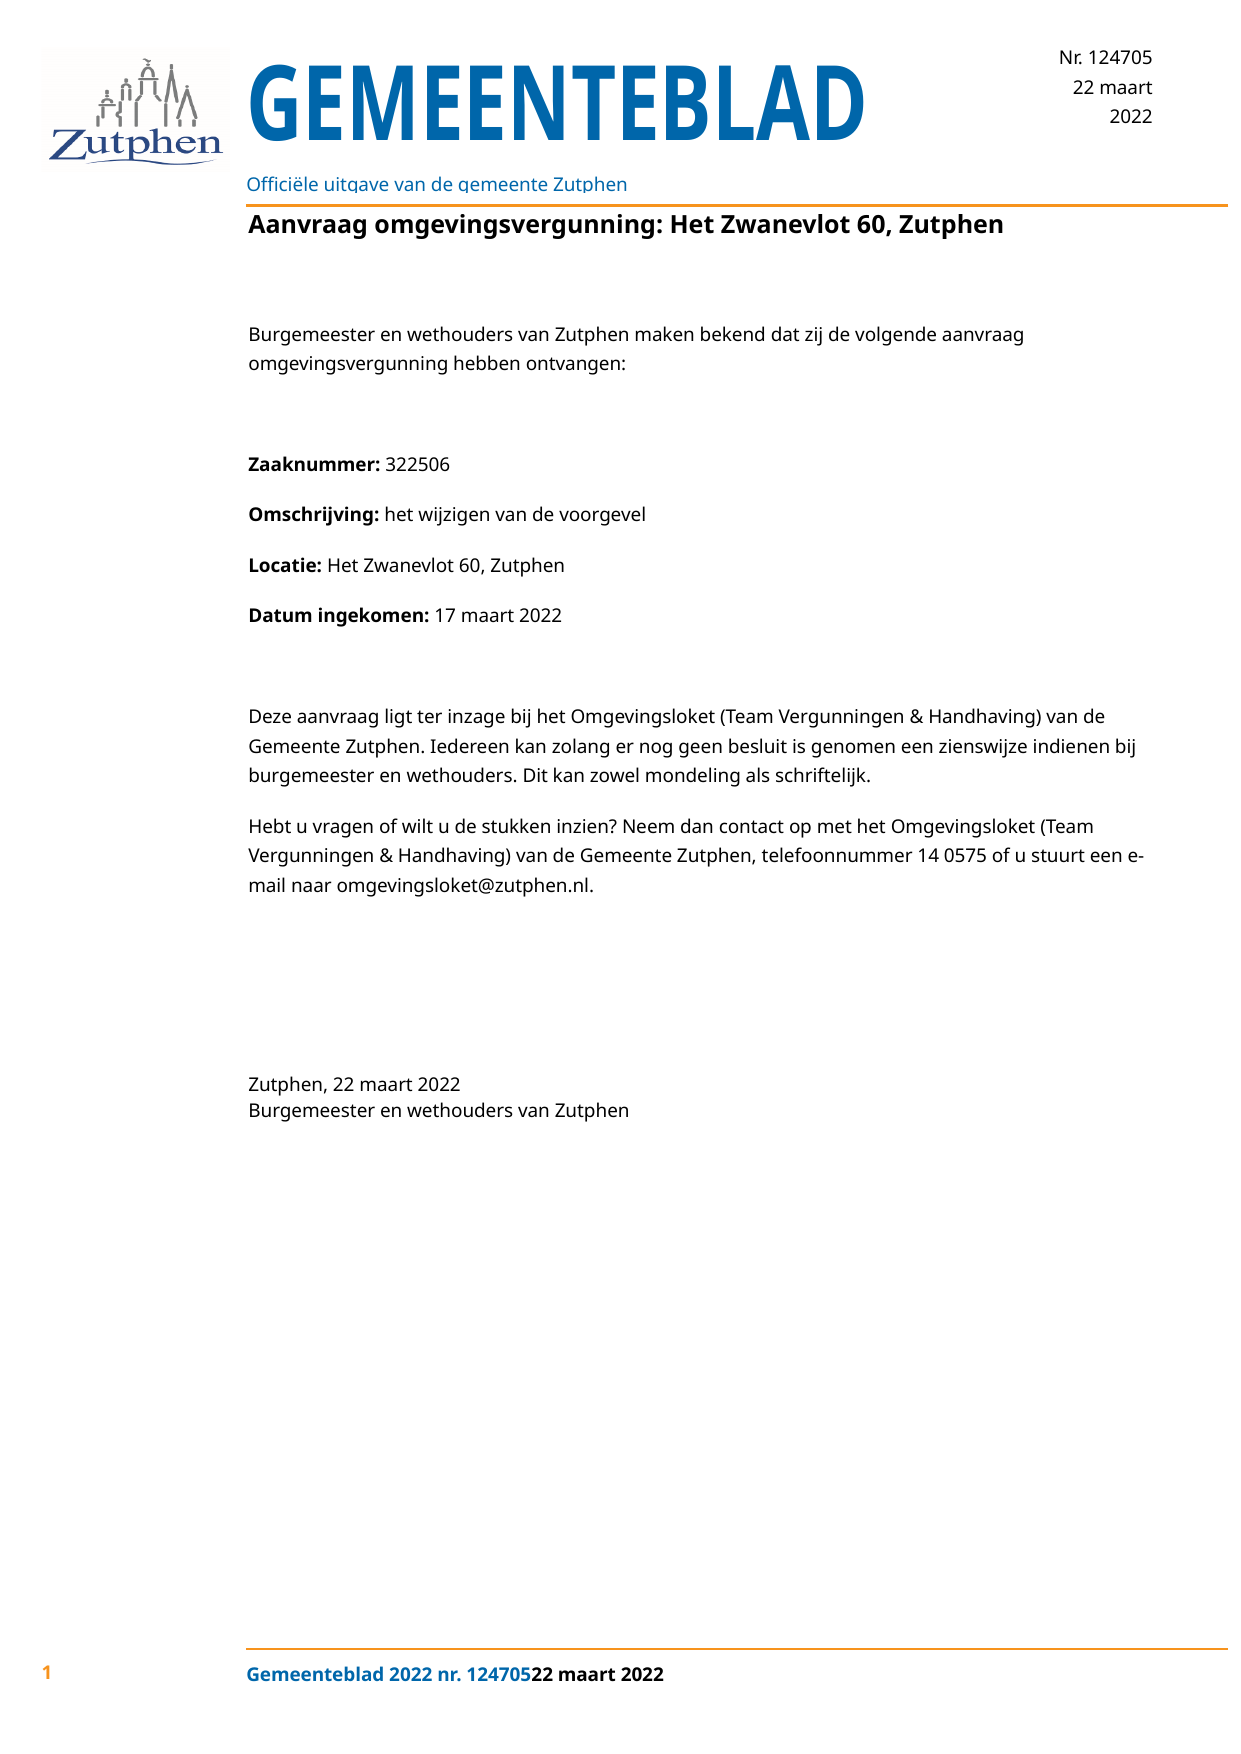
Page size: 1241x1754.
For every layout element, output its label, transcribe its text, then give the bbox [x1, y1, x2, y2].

text Omschrijving: het wijzigen van de voorgevel [248, 502, 1152, 527]
text Burgemeester en wethouders van Zutphen maken bekend dat zij de volgende aanvraag omgevingsvergunning hebben ontvangen: [248, 321, 1152, 376]
text Locatie: Het Zwanevlot 60, Zutphen [248, 552, 1152, 578]
text Aanvraag omgevingsvergunning: Het Zwanevlot 60, Zutphen [248, 207, 1152, 241]
text Zutphen, 22 maart 2022 [248, 1071, 1152, 1097]
text Datum ingekomen: 17 maart 2022 [248, 602, 1152, 628]
text Zaaknummer: 322506 [248, 451, 1152, 477]
text Burgemeester en wethouders van Zutphen [248, 1097, 1152, 1122]
text Hebt u vragen of wilt u de stukken inzien? Neem dan contact op met het Omgevingsloket (Team Vergunningen & Handhaving) van de Gemeente Zutphen, telefoonnummer 14 0575 of u stuurt een e-mail naar omgevingsloket@zutphen.nl. [248, 813, 1152, 898]
text Deze aanvraag ligt ter inzage bij het Omgevingsloket (Team Vergunningen & Handhaving) van de Gemeente Zutphen. Iedereen kan zolang er nog geen besluit is genomen een zienswijze indienen bij burgemeester en wethouders. Dit kan zowel mondeling als schriftelijk. [248, 703, 1152, 788]
picture [41, 47, 231, 172]
